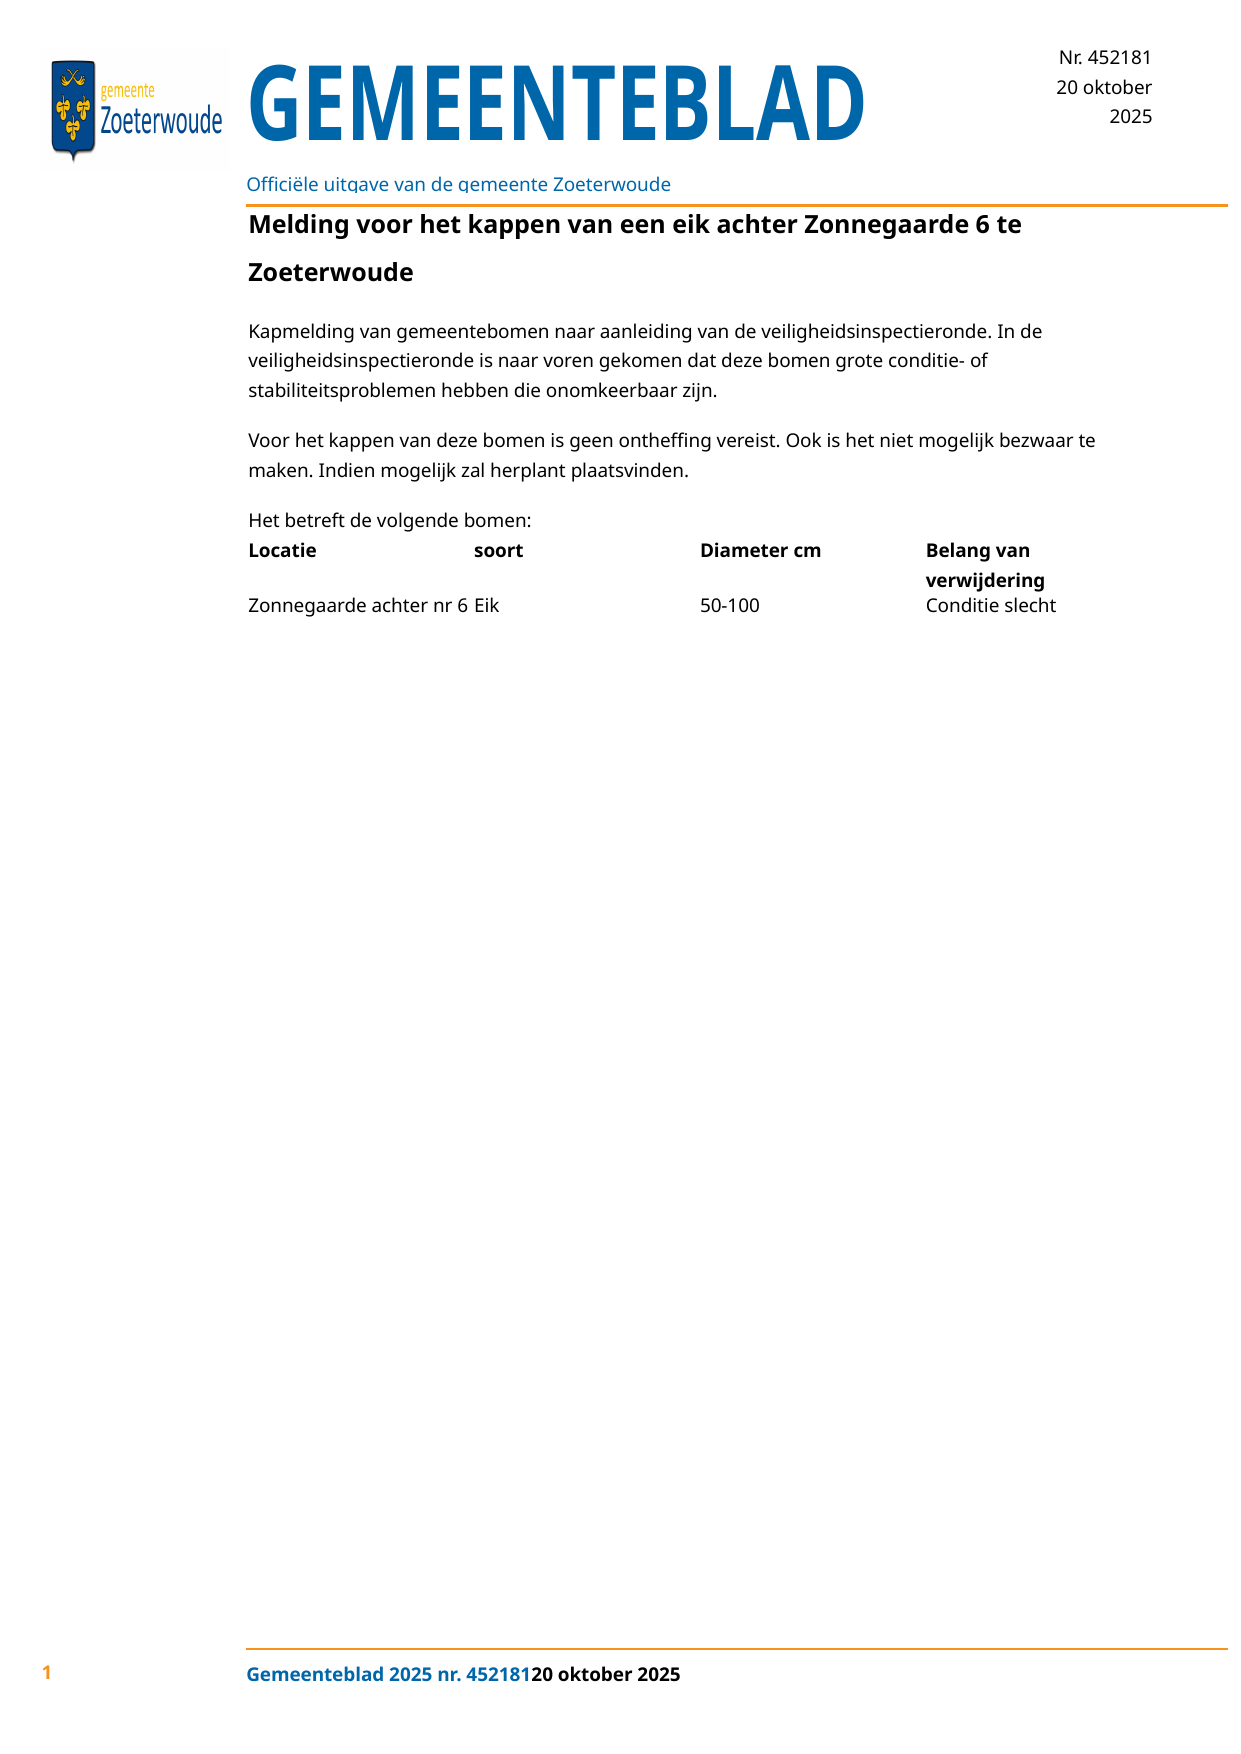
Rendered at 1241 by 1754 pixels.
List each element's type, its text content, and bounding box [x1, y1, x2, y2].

table_cell Eik [474, 593, 700, 618]
text Melding voor het kappen van een eik achter Zonnegaarde 6 te Zoeterwoude [248, 207, 1152, 288]
text Kapmelding van gemeentebomen naar aanleiding van de veiligheidsinspectieronde. In de veiligheidsinspectieronde is naar voren gekomen dat deze bomen grote conditie- of stabiliteitsproblemen hebben die onomkeerbaar zijn. [248, 318, 1152, 403]
table_cell Zonnegaarde achter nr 6 [248, 593, 474, 618]
table_cell 50-100 [700, 593, 926, 618]
table_header soort [474, 537, 700, 592]
table_header Locatie [248, 537, 474, 592]
table_header Belang van verwijdering [926, 537, 1152, 592]
table_header Diameter cm [700, 537, 926, 592]
text Het betreft de volgende bomen: [248, 507, 1152, 533]
text Voor het kappen van deze bomen is geen ontheffing vereist. Ook is het niet mogelijk bezwaar te maken. Indien mogelijk zal herplant plaatsvinden. [248, 427, 1152, 483]
table_cell Conditie slecht [926, 593, 1152, 618]
picture [41, 47, 231, 172]
